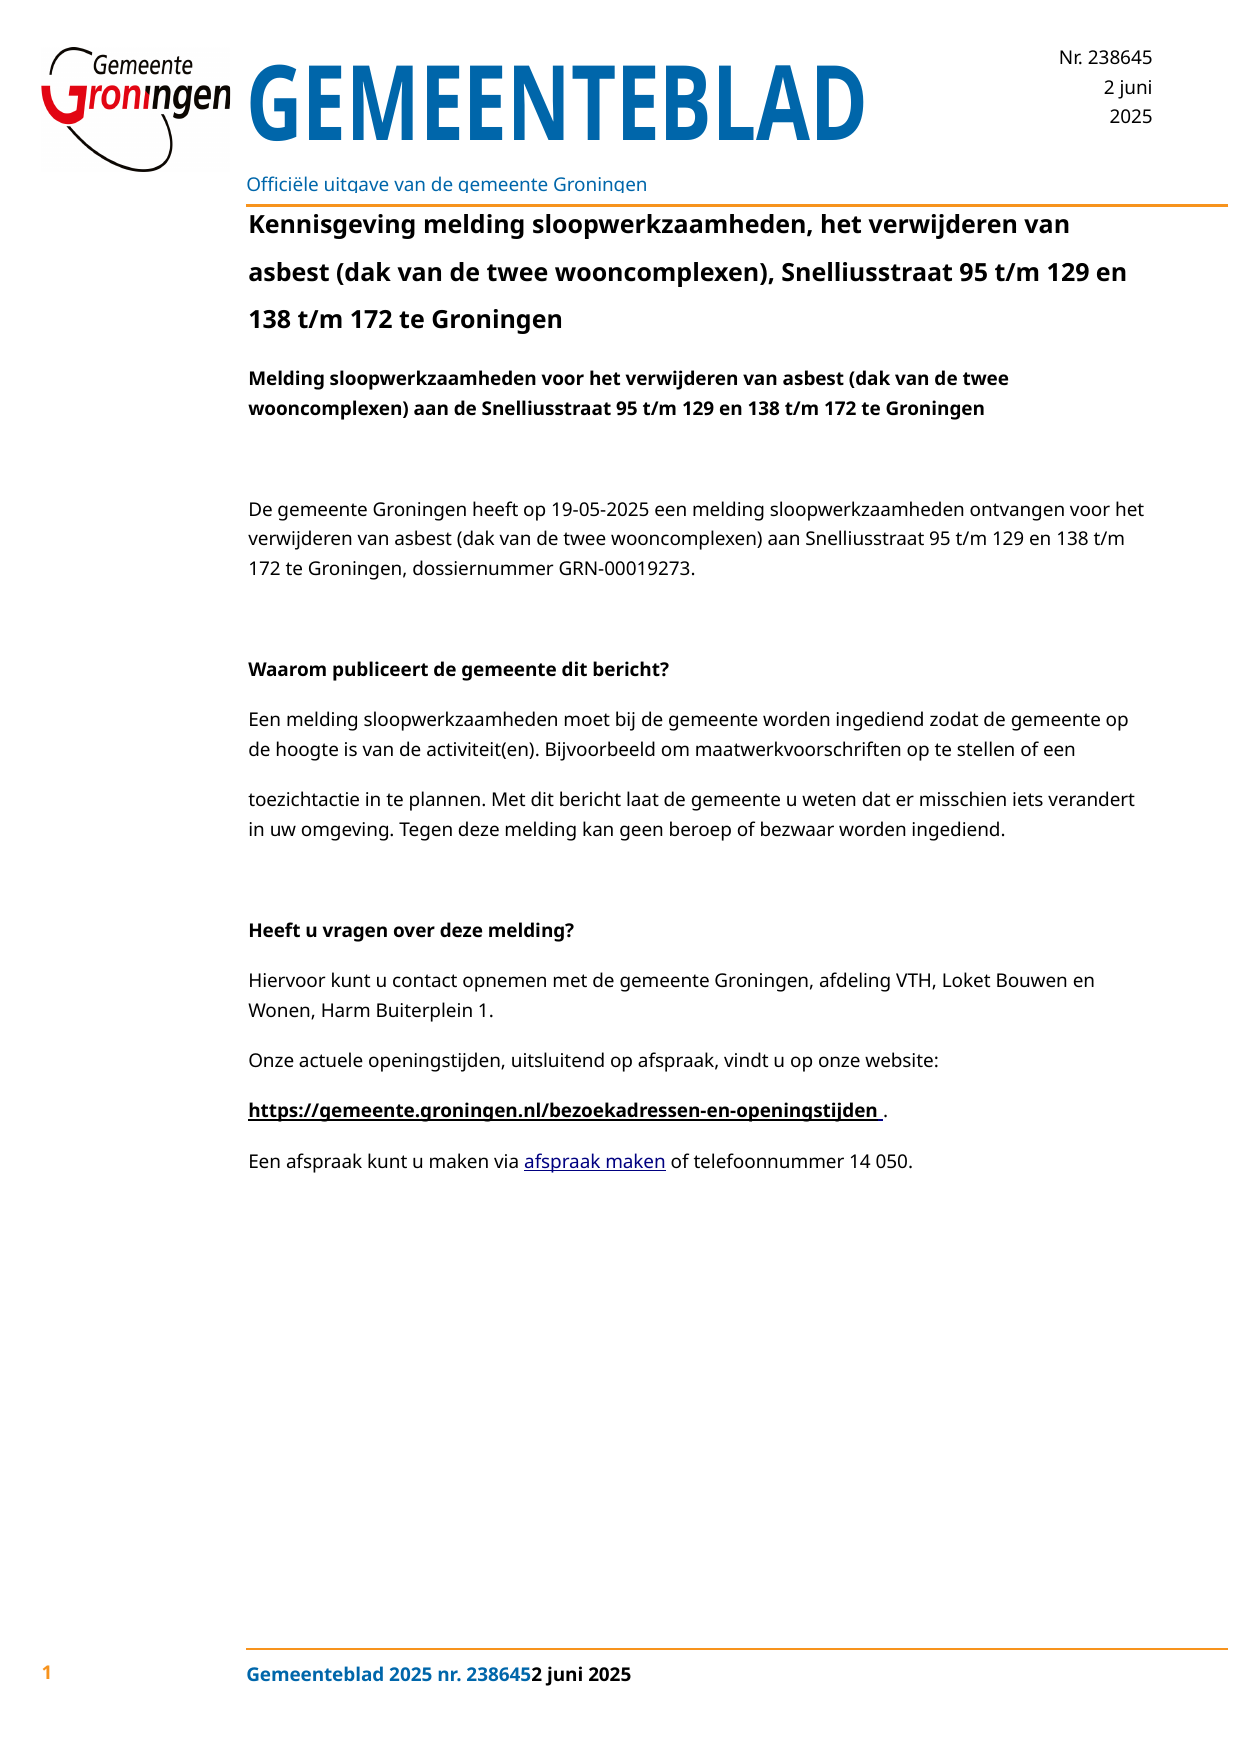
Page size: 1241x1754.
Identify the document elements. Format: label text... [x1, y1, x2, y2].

text https://gemeente.groningen.nl/bezoekadressen-en-openingstijden . [248, 1098, 1152, 1123]
text Een melding sloopwerkzaamheden moet bij de gemeente worden ingediend zodat de gemeente op de hoogte is van de activiteit(en). Bijvoorbeeld om maatwerkvoorschriften op te stellen of een [248, 706, 1152, 762]
text Waarom publiceert de gemeente dit bericht? [248, 656, 1152, 682]
text toezichtactie in te plannen. Met dit bericht laat de gemeente u weten dat er misschien iets verandert in uw omgeving. Tegen deze melding kan geen beroep of bezwaar worden ingediend. [248, 786, 1152, 842]
text Onze actuele openingstijden, uitsluitend op afspraak, vindt u op onze website: [248, 1047, 1152, 1073]
text De gemeente Groningen heeft op 19-05-2025 een melding sloopwerkzaamheden ontvangen voor het verwijderen van asbest (dak van de twee wooncomplexen) aan Snelliusstraat 95 t/m 129 en 138 t/m 172 te Groningen, dossiernummer GRN-00019273. [248, 496, 1152, 581]
text Melding sloopwerkzaamheden voor het verwijderen van asbest (dak van de twee wooncomplexen) aan de Snelliusstraat 95 t/m 129 en 138 t/m 172 te Groningen [248, 366, 1152, 421]
text Een afspraak kunt u maken via afspraak maken of telefoonnummer 14 050. [248, 1148, 1152, 1174]
picture [41, 47, 231, 172]
text Heeft u vragen over deze melding? [248, 917, 1152, 942]
text Kennisgeving melding sloopwerkzaamheden, het verwijderen van asbest (dak van de twee wooncomplexen), Snelliusstraat 95 t/m 129 en 138 t/m 172 te Groningen [248, 207, 1152, 336]
text Hiervoor kunt u contact opnemen met de gemeente Groningen, afdeling VTH, Loket Bouwen en Wonen, Harm Buiterplein 1. [248, 967, 1152, 1022]
